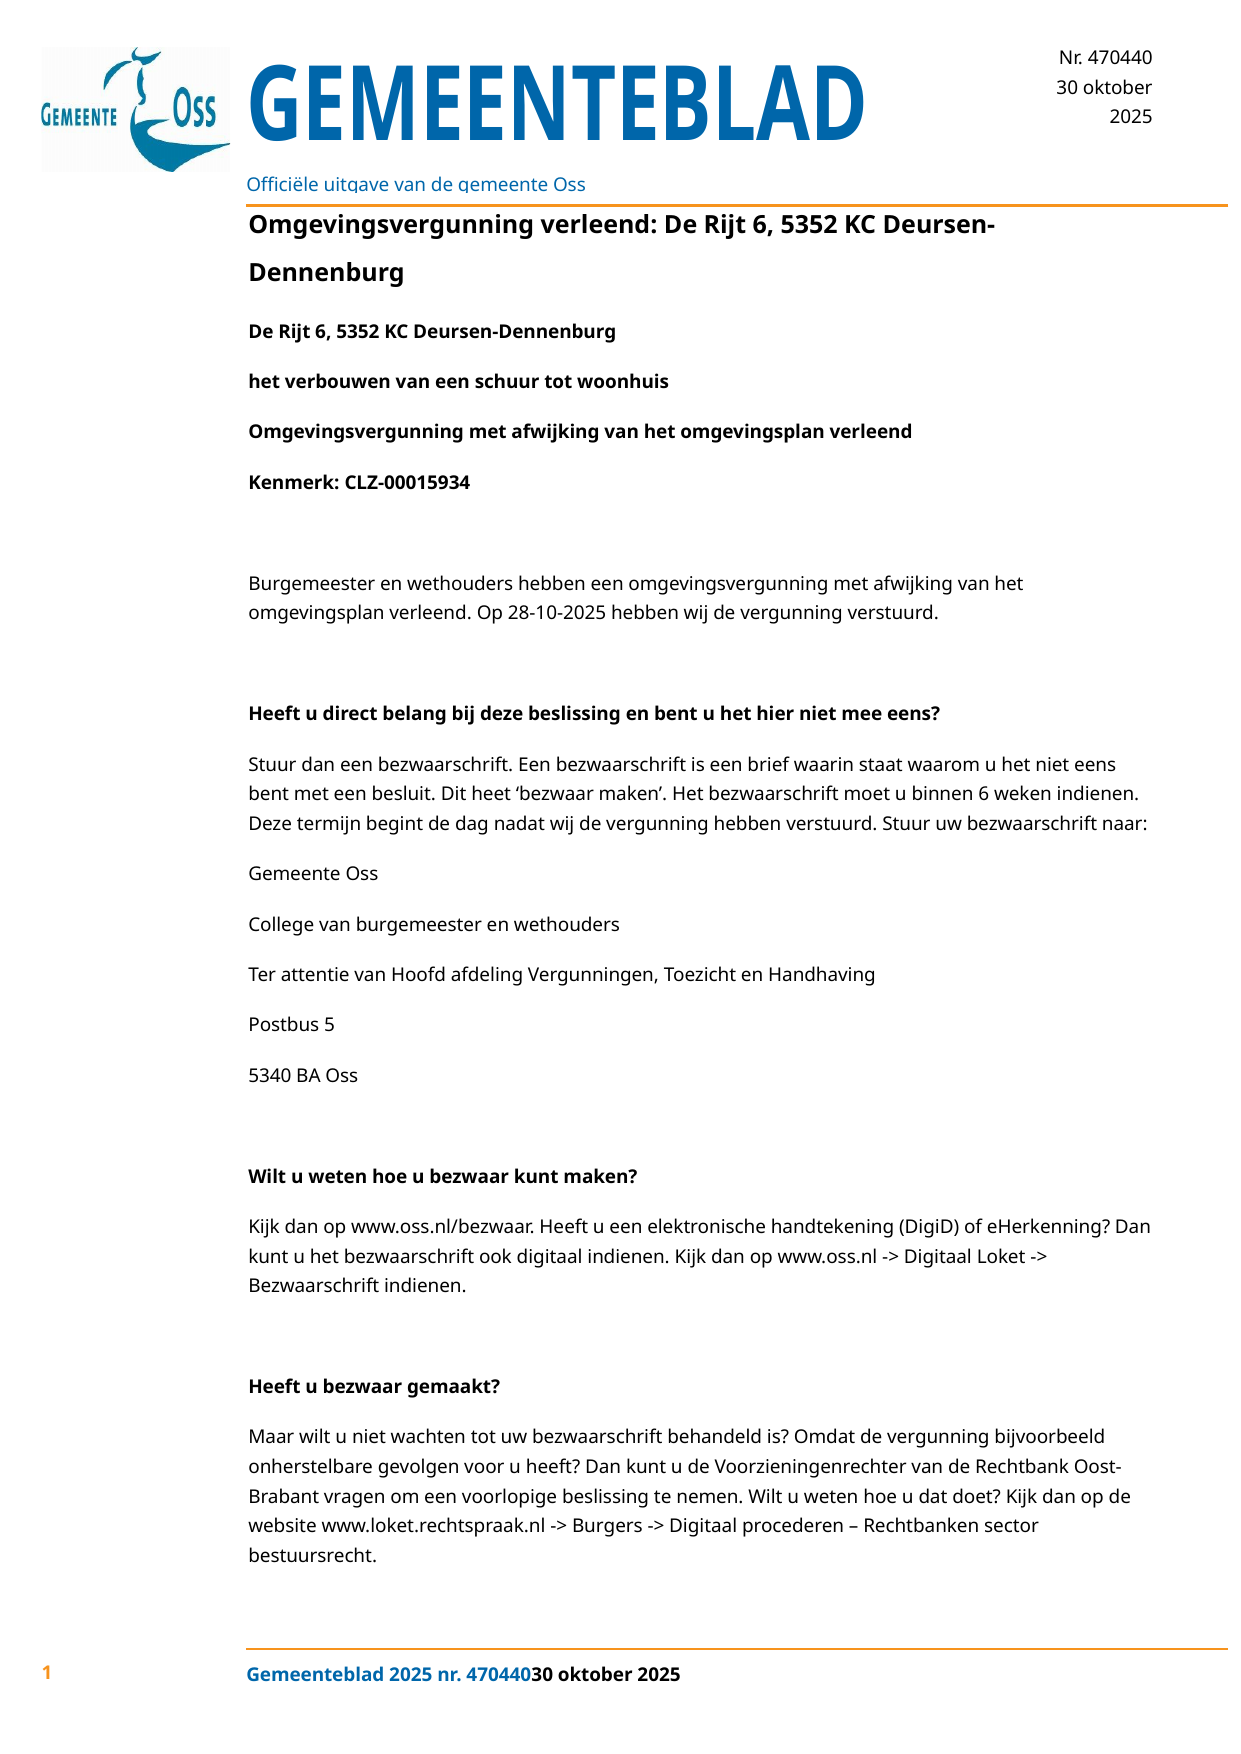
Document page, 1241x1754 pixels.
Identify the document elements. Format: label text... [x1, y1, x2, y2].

text Gemeente Oss [248, 860, 1152, 886]
text De Rijt 6, 5352 KC Deursen-Dennenburg [248, 318, 1152, 344]
text Heeft u direct belang bij deze beslissing en bent u het hier niet mee eens? [248, 700, 1152, 726]
text Stuur dan een bezwaarschrift. Een bezwaarschrift is een brief waarin staat waarom u het niet eens bent met een besluit. Dit heet ‘bezwaar maken’. Het bezwaarschrift moet u binnen 6 weken indienen. Deze termijn begint de dag nadat wij de vergunning hebben verstuurd. Stuur uw bezwaarschrift naar: [248, 751, 1152, 836]
text Wilt u weten hoe u bezwaar kunt maken? [248, 1163, 1152, 1189]
text Kenmerk: CLZ-00015934 [248, 469, 1152, 495]
text Maar wilt u niet wachten tot uw bezwaarschrift behandeld is? Omdat de vergunning bijvoorbeeld onherstelbare gevolgen voor u heeft? Dan kunt u de Voorzieningenrechter van de Rechtbank Oost-Brabant vragen om een voorlopige beslissing te nemen. Wilt u weten hoe u dat doet? Kijk dan op de website www.loket.rechtspraak.nl -> Burgers -> Digitaal procederen – Rechtbanken sector bestuursrecht. [248, 1424, 1152, 1568]
text Burgemeester en wethouders hebben een omgevingsvergunning met afwijking van het omgevingsplan verleend. Op 28-10-2025 hebben wij de vergunning verstuurd. [248, 570, 1152, 625]
text Postbus 5 [248, 1012, 1152, 1037]
text Heeft u bezwaar gemaakt? [248, 1373, 1152, 1399]
text Omgevingsvergunning met afwijking van het omgevingsplan verleend [248, 419, 1152, 444]
text College van burgemeester en wethouders [248, 911, 1152, 937]
text Omgevingsvergunning verleend: De Rijt 6, 5352 KC Deursen-Dennenburg [248, 207, 1152, 288]
picture [41, 47, 231, 172]
text Ter attentie van Hoofd afdeling Vergunningen, Toezicht en Handhaving [248, 961, 1152, 987]
text 5340 BA Oss [248, 1062, 1152, 1088]
text het verbouwen van een schuur tot woonhuis [248, 368, 1152, 394]
text Kijk dan op www.oss.nl/bezwaar. Heeft u een elektronische handtekening (DigiD) of eHerkenning? Dan kunt u het bezwaarschrift ook digitaal indienen. Kijk dan op www.oss.nl -> Digitaal Loket -> Bezwaarschrift indienen. [248, 1213, 1152, 1298]
